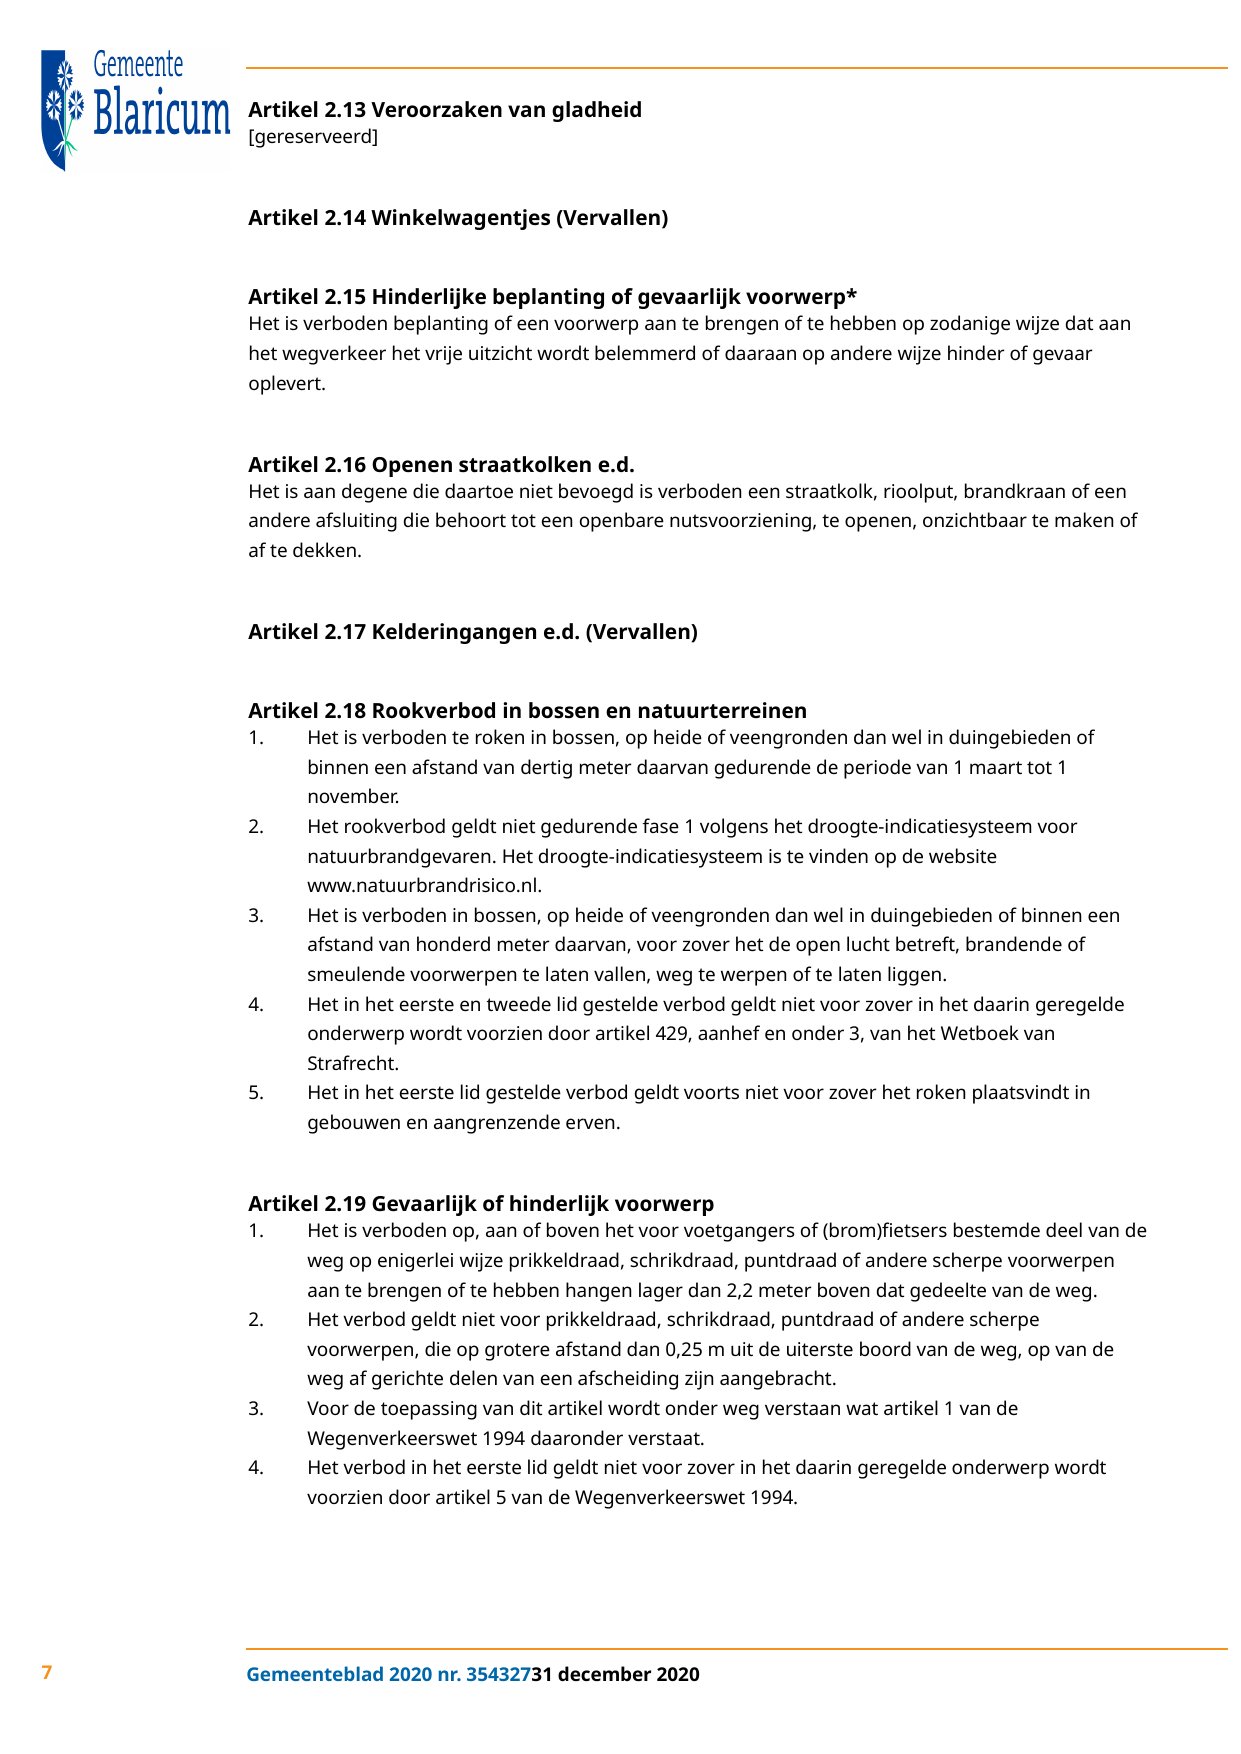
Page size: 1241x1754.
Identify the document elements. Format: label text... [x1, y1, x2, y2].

text Artikel 2.16 Openen straatkolken e.d. [248, 450, 1152, 478]
text Artikel 2.17 Kelderingangen e.d. (Vervallen) [248, 617, 1152, 646]
list Het rookverbod geldt niet gedurende fase 1 volgens het droogte-indicatiesysteem voor natuurbrandgevaren. Het droogte-indicatiesysteem is te vinden op de website www.natuurbrandrisico.nl. [248, 813, 1152, 898]
list Het in het eerste lid gestelde verbod geldt voorts niet voor zover het roken plaatsvindt in gebouwen en aangrenzende erven. [248, 1079, 1152, 1135]
list Het verbod in het eerste lid geldt niet voor zover in het daarin geregelde onderwerp wordt voorzien door artikel 5 van de Wegenverkeerswet 1994. [248, 1454, 1152, 1509]
list Voor de toepassing van dit artikel wordt onder weg verstaan wat artikel 1 van de Wegenverkeerswet 1994 daaronder verstaat. [248, 1395, 1152, 1450]
text Artikel 2.19 Gevaarlijk of hinderlijk voorwerp [248, 1189, 1152, 1218]
text Het is aan degene die daartoe niet bevoegd is verboden een straatkolk, rioolput, brandkraan of een andere afsluiting die behoort tot een openbare nutsvoorziening, te openen, onzichtbaar te maken of af te dekken. [248, 478, 1152, 563]
list Het is verboden te roken in bossen, op heide of veengronden dan wel in duingebieden of binnen een afstand van dertig meter daarvan gedurende de periode van 1 maart tot 1 november. [248, 724, 1152, 809]
text [gereserveerd] [248, 123, 1152, 149]
picture [41, 47, 231, 172]
text Artikel 2.13 Veroorzaken van gladheid [248, 95, 1152, 123]
text Artikel 2.18 Rookverbod in bossen en natuurterreinen [248, 696, 1152, 724]
list Het is verboden in bossen, op heide of veengronden dan wel in duingebieden of binnen een afstand van honderd meter daarvan, voor zover het de open lucht betreft, brandende of smeulende voorwerpen te laten vallen, weg te werpen of te laten liggen. [248, 902, 1152, 987]
text Artikel 2.15 Hinderlijke beplanting of gevaarlijk voorwerp* [248, 282, 1152, 311]
list Het is verboden op, aan of boven het voor voetgangers of (brom)fietsers bestemde deel van de weg op enigerlei wijze prikkeldraad, schrikdraad, puntdraad of andere scherpe voorwerpen aan te brengen of te hebben hangen lager dan 2,2 meter boven dat gedeelte van de weg. [248, 1218, 1152, 1302]
list Het verbod geldt niet voor prikkeldraad, schrikdraad, puntdraad of andere scherpe voorwerpen, die op grotere afstand dan 0,25 m uit de uiterste boord van de weg, op van de weg af gerichte delen van een afscheiding zijn aangebracht. [248, 1306, 1152, 1391]
list Het in het eerste en tweede lid gestelde verbod geldt niet voor zover in het daarin geregelde onderwerp wordt voorzien door artikel 429, aanhef en onder 3, van het Wetboek van Strafrecht. [248, 991, 1152, 1076]
text Het is verboden beplanting of een voorwerp aan te brengen of te hebben op zodanige wijze dat aan het wegverkeer het vrije uitzicht wordt belemmerd of daaraan op andere wijze hinder of gevaar oplevert. [248, 311, 1152, 395]
text Artikel 2.14 Winkelwagentjes (Vervallen) [248, 203, 1152, 232]
